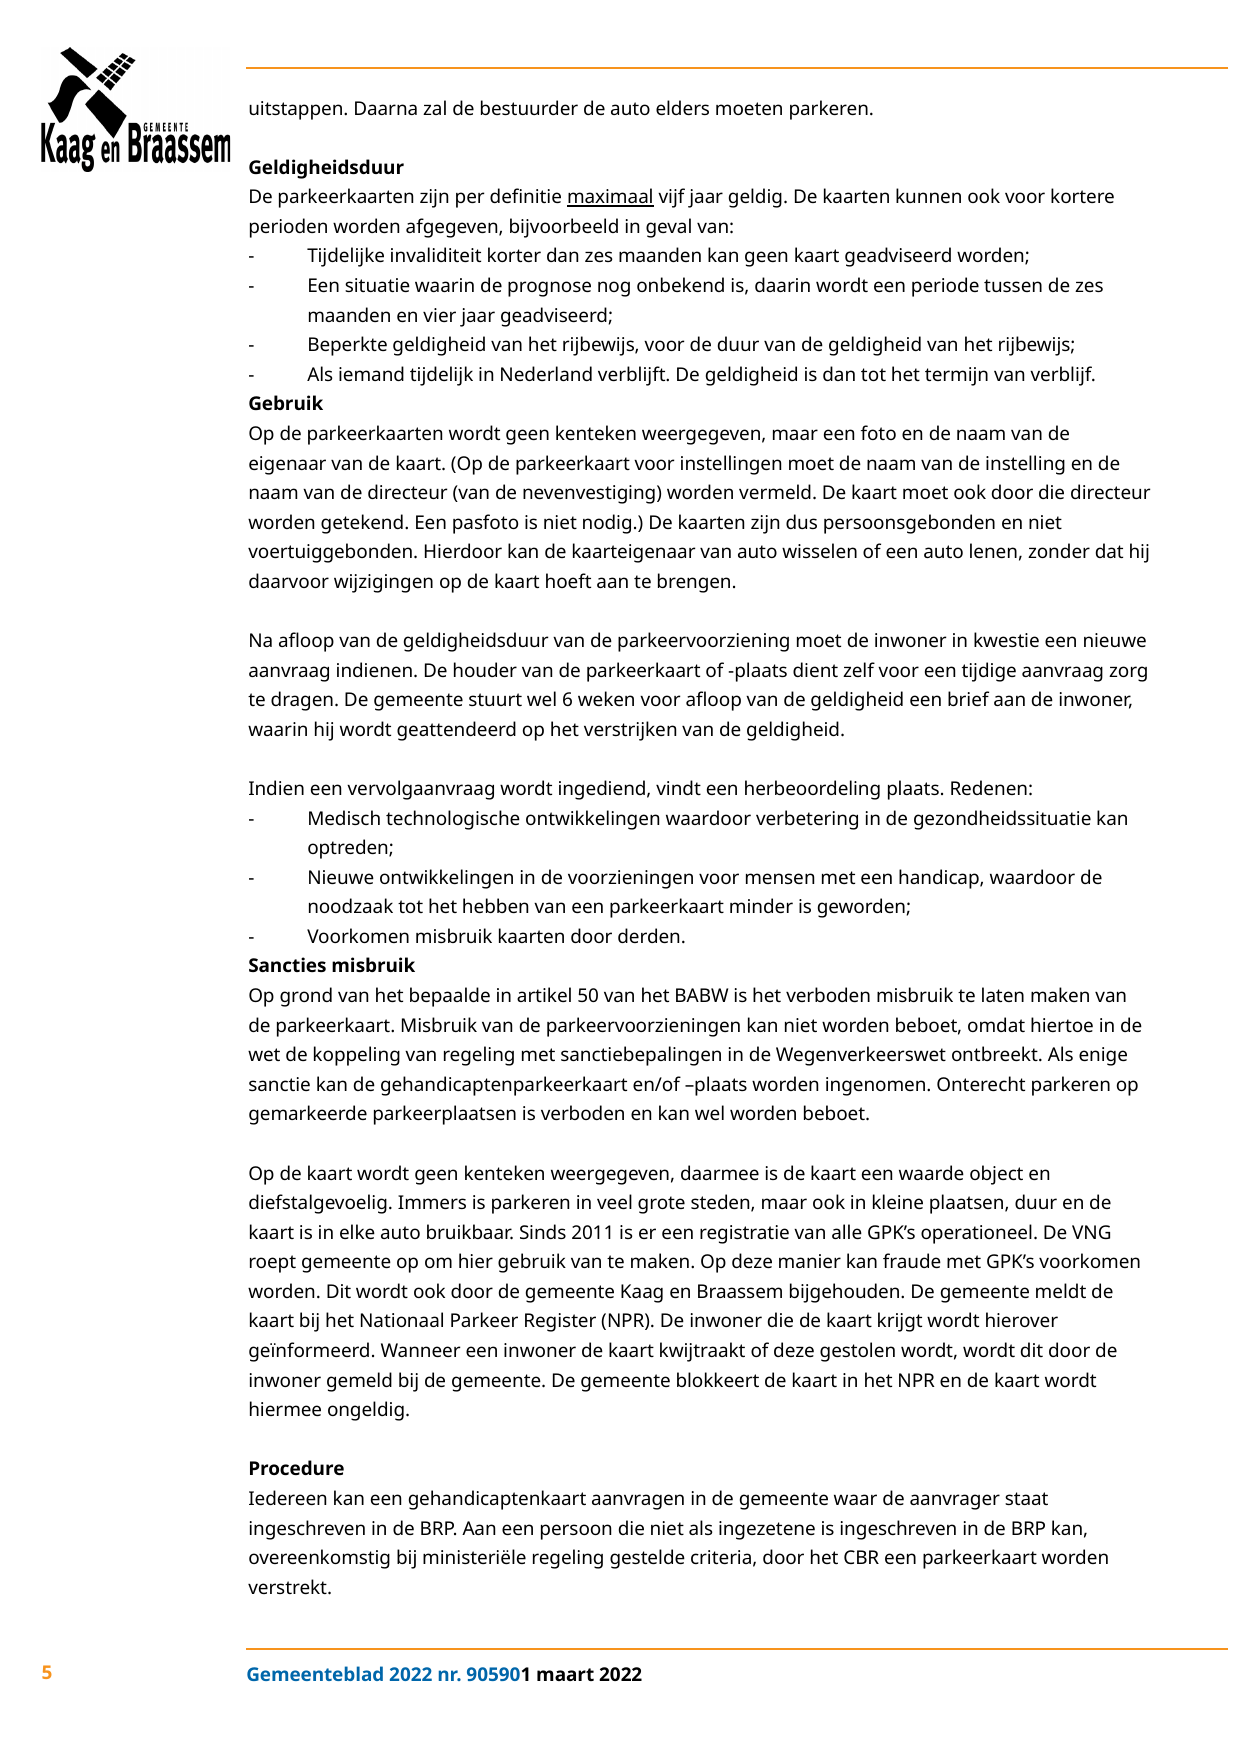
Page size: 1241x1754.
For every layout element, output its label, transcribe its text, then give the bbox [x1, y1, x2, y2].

picture [41, 47, 231, 172]
list Tijdelijke invaliditeit korter dan zes maanden kan geen kaart geadviseerd worden; [248, 243, 1152, 268]
list Beperkte geldigheid van het rijbewijs, voor de duur van de geldigheid van het rijbewijs; [248, 331, 1152, 357]
text Op de parkeerkaarten wordt geen kenteken weergegeven, maar een foto en de naam van de eigenaar van de kaart. (Op de parkeerkaart voor instellingen moet de naam van de instelling en de naam van de directeur (van de nevenvestiging) worden vermeld. De kaart moet ook door die directeur worden getekend. Een pasfoto is niet nodig.) De kaarten zijn dus persoonsgebonden en niet voertuiggebonden. Hierdoor kan de kaarteigenaar van auto wisselen of een auto lenen, zonder dat hij daarvoor wijzigingen op de kaart hoeft aan te brengen. [248, 420, 1152, 594]
list Nieuwe ontwikkelingen in de voorzieningen voor mensen met een handicap, waardoor de noodzaak tot het hebben van een parkeerkaart minder is geworden; [248, 864, 1152, 919]
list Medisch technologische ontwikkelingen waardoor verbetering in de gezondheidssituatie kan optreden; [248, 805, 1152, 860]
text Geldigheidsduur [248, 154, 1152, 180]
text Op grond van het bepaalde in artikel 50 van het BABW is het verboden misbruik te laten maken van de parkeerkaart. Misbruik van de parkeervoorzieningen kan niet worden beboet, omdat hiertoe in de wet de koppeling van regeling met sanctiebepalingen in de Wegenverkeerswet ontbreekt. Als enige sanctie kan de gehandicaptenparkeerkaart en/of –plaats worden ingenomen. Onterecht parkeren op gemarkeerde parkeerplaatsen is verboden en kan wel worden beboet. [248, 982, 1152, 1126]
text Sancties misbruik [248, 953, 1152, 978]
list Voorkomen misbruik kaarten door derden. [248, 923, 1152, 949]
list Als iemand tijdelijk in Nederland verblijft. De geldigheid is dan tot het termijn van verblijf. [248, 361, 1152, 387]
text Iedereen kan een gehandicaptenkaart aanvragen in de gemeente waar de aanvrager staat ingeschreven in de BRP. Aan een persoon die niet als ingezetene is ingeschreven in de BRP kan, overeenkomstig bij ministeriële regeling gestelde criteria, door het CBR een parkeerkaart worden verstrekt. [248, 1485, 1152, 1600]
text Na afloop van de geldigheidsduur van de parkeervoorziening moet de inwoner in kwestie een nieuwe aanvraag indienen. De houder van de parkeerkaart of -plaats dient zelf voor een tijdige aanvraag zorg te dragen. De gemeente stuurt wel 6 weken voor afloop van de geldigheid een brief aan de inwoner, waarin hij wordt geattendeerd op het verstrijken van de geldigheid. [248, 627, 1152, 742]
text Indien een vervolgaanvraag wordt ingediend, vindt een herbeoordeling plaats. Redenen: [248, 775, 1152, 801]
text Procedure [248, 1456, 1152, 1481]
text Op de kaart wordt geen kenteken weergegeven, daarmee is de kaart een waarde object en diefstalgevoelig. Immers is parkeren in veel grote steden, maar ook in kleine plaatsen, duur en de kaart is in elke auto bruikbaar. Sinds 2011 is er een registratie van alle GPK’s operationeel. De VNG roept gemeente op om hier gebruik van te maken. Op deze manier kan fraude met GPK’s voorkomen worden. Dit wordt ook door de gemeente Kaag en Braassem bijgehouden. De gemeente meldt de kaart bij het Nationaal Parkeer Register (NPR). De inwoner die de kaart krijgt wordt hierover geïnformeerd. Wanneer een inwoner de kaart kwijtraakt of deze gestolen wordt, wordt dit door de inwoner gemeld bij de gemeente. De gemeente blokkeert de kaart in het NPR en de kaart wordt hiermee ongeldig. [248, 1160, 1152, 1422]
text De parkeerkaarten zijn per definitie maximaal vijf jaar geldig. De kaarten kunnen ook voor kortere perioden worden afgegeven, bijvoorbeeld in geval van: [248, 183, 1152, 239]
list Een situatie waarin de prognose nog onbekend is, daarin wordt een periode tussen de zes maanden en vier jaar geadviseerd; [248, 272, 1152, 328]
text uitstappen. Daarna zal de bestuurder de auto elders moeten parkeren. [248, 95, 1152, 121]
text Gebruik [248, 391, 1152, 416]
